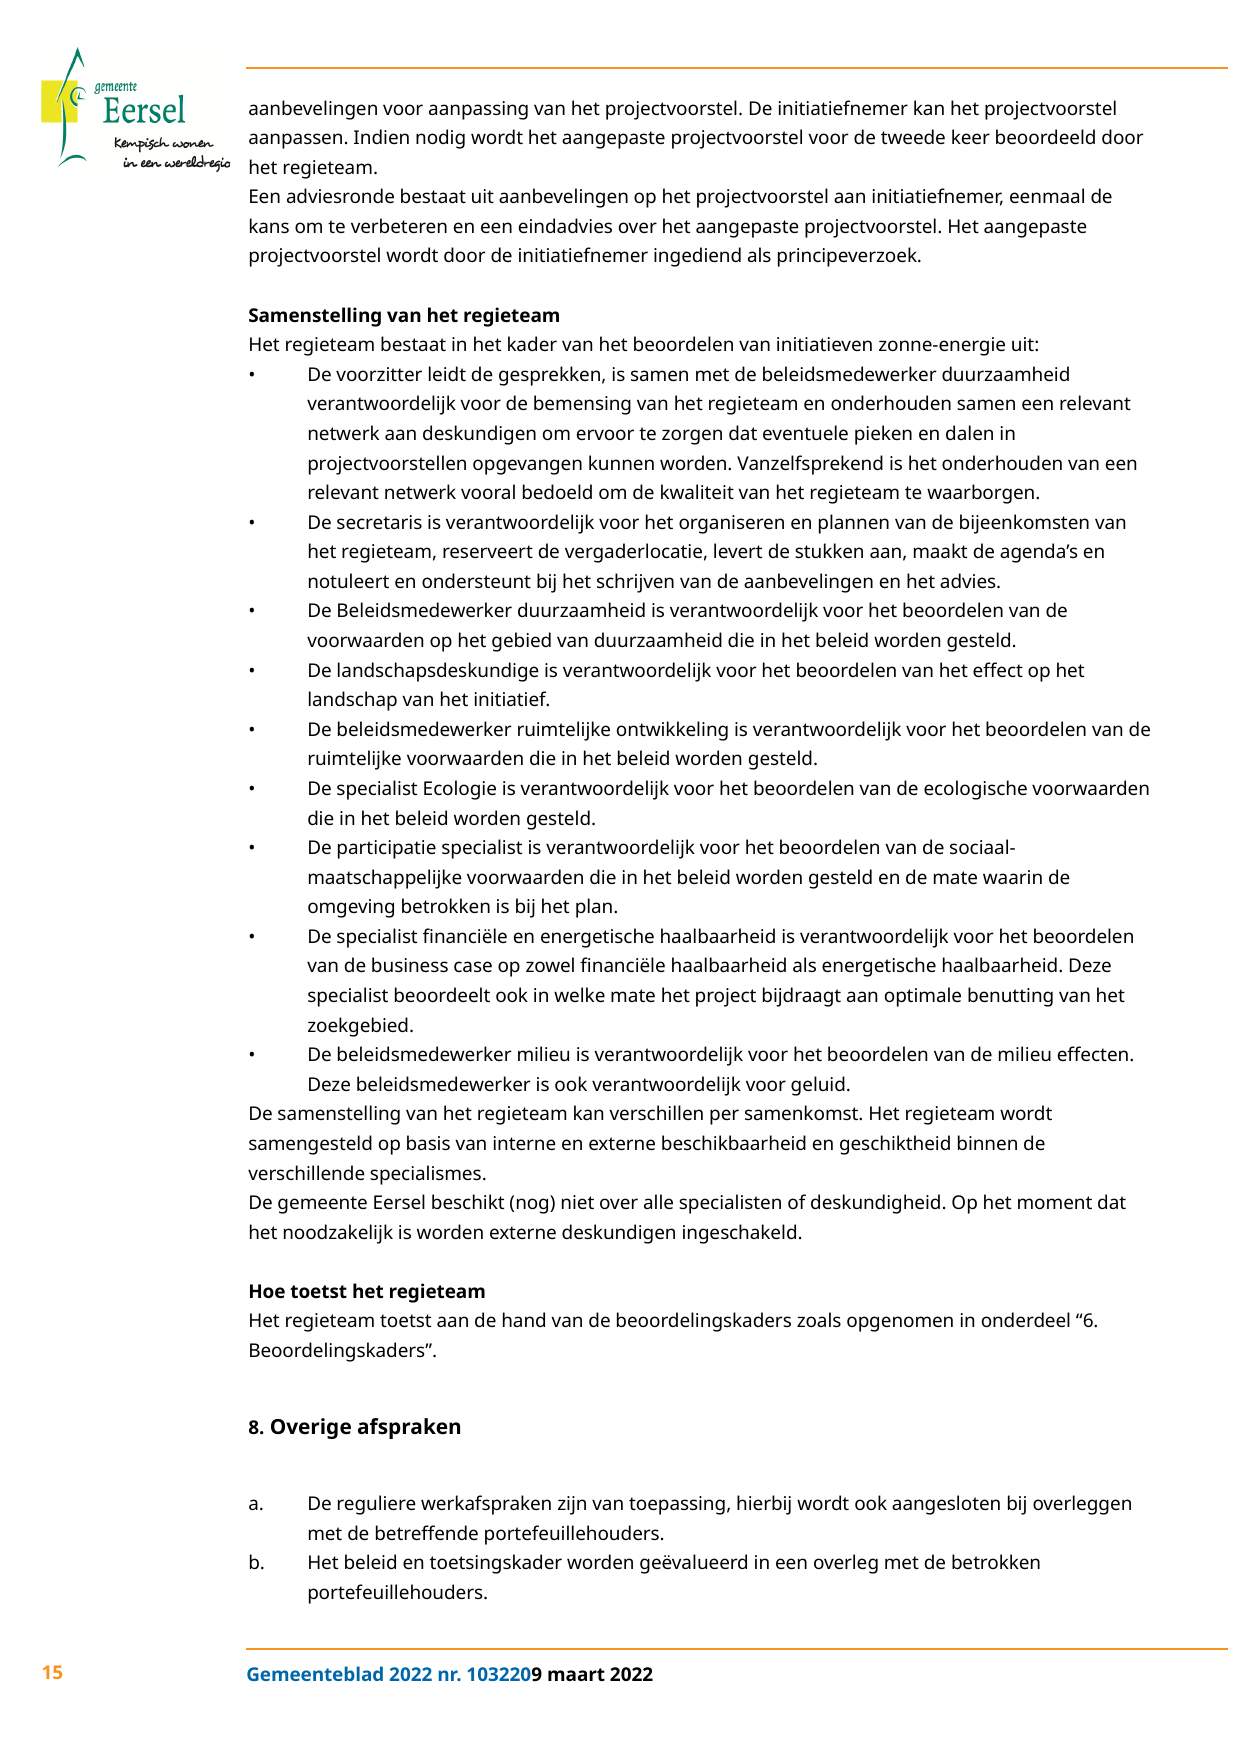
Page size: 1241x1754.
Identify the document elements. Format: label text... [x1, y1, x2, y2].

text De samenstelling van het regieteam kan verschillen per samenkomst. Het regieteam wordt samengesteld op basis van interne en externe beschikbaarheid en geschiktheid binnen de verschillende specialismes. [248, 1101, 1152, 1186]
text Het regieteam toetst aan de hand van de beoordelingskaders zoals opgenomen in onderdeel “6. Beoordelingskaders”. [248, 1308, 1152, 1363]
picture [41, 47, 231, 172]
list Het beleid en toetsingskader worden geëvalueerd in een overleg met de betrokken portefeuillehouders. [248, 1549, 1152, 1605]
list De specialist financiële en energetische haalbaarheid is verantwoordelijk voor het beoordelen van de business case op zowel financiële haalbaarheid als energetische haalbaarheid. Deze specialist beoordeelt ook in welke mate het project bijdraagt aan optimale benutting van het zoekgebied. [248, 923, 1152, 1038]
list De voorzitter leidt de gesprekken, is samen met de beleidsmedewerker duurzaamheid verantwoordelijk voor de bemensing van het regieteam en onderhouden samen een relevant netwerk aan deskundigen om ervoor te zorgen dat eventuele pieken en dalen in projectvoorstellen opgevangen kunnen worden. Vanzelfsprekend is het onderhouden van een relevant netwerk vooral bedoeld om de kwaliteit van het regieteam te waarborgen. [248, 361, 1152, 505]
text De gemeente Eersel beschikt (nog) niet over alle specialisten of deskundigheid. Op het moment dat het noodzakelijk is worden externe deskundigen ingeschakeld. [248, 1189, 1152, 1245]
list De specialist Ecologie is verantwoordelijk voor het beoordelen van de ecologische voorwaarden die in het beleid worden gesteld. [248, 775, 1152, 831]
list De beleidsmedewerker milieu is verantwoordelijk voor het beoordelen van de milieu effecten. Deze beleidsmedewerker is ook verantwoordelijk voor geluid. [248, 1041, 1152, 1097]
text Het regieteam bestaat in het kader van het beoordelen van initiatieven zonne-energie uit: [248, 331, 1152, 357]
list De beleidsmedewerker ruimtelijke ontwikkeling is verantwoordelijk voor het beoordelen van de ruimtelijke voorwaarden die in het beleid worden gesteld. [248, 716, 1152, 771]
list De Beleidsmedewerker duurzaamheid is verantwoordelijk voor het beoordelen van de voorwaarden op het gebied van duurzaamheid die in het beleid worden gesteld. [248, 598, 1152, 653]
list De reguliere werkafspraken zijn van toepassing, hierbij wordt ook aangesloten bij overleggen met de betreffende portefeuillehouders. [248, 1490, 1152, 1546]
text Samenstelling van het regieteam [248, 302, 1152, 328]
list De participatie specialist is verantwoordelijk voor het beoordelen van de sociaal-maatschappelijke voorwaarden die in het beleid worden gesteld en de mate waarin de omgeving betrokken is bij het plan. [248, 834, 1152, 919]
text Een adviesronde bestaat uit aanbevelingen op het projectvoorstel aan initiatiefnemer, eenmaal de kans om te verbeteren en een eindadvies over het aangepaste projectvoorstel. Het aangepaste projectvoorstel wordt door de initiatiefnemer ingediend als principeverzoek. [248, 183, 1152, 268]
text Hoe toetst het regieteam [248, 1278, 1152, 1304]
text aanbevelingen voor aanpassing van het projectvoorstel. De initiatiefnemer kan het projectvoorstel aanpassen. Indien nodig wordt het aangepaste projectvoorstel voor de tweede keer beoordeeld door het regieteam. [248, 95, 1152, 180]
list De landschapsdeskundige is verantwoordelijk voor het beoordelen van het effect op het landschap van het initiatief. [248, 657, 1152, 712]
list De secretaris is verantwoordelijk voor het organiseren en plannen van de bijeenkomsten van het regieteam, reserveert de vergaderlocatie, levert de stukken aan, maakt de agenda’s en notuleert en ondersteunt bij het schrijven van de aanbevelingen en het advies. [248, 509, 1152, 594]
text 8. Overige afspraken [248, 1412, 1152, 1441]
